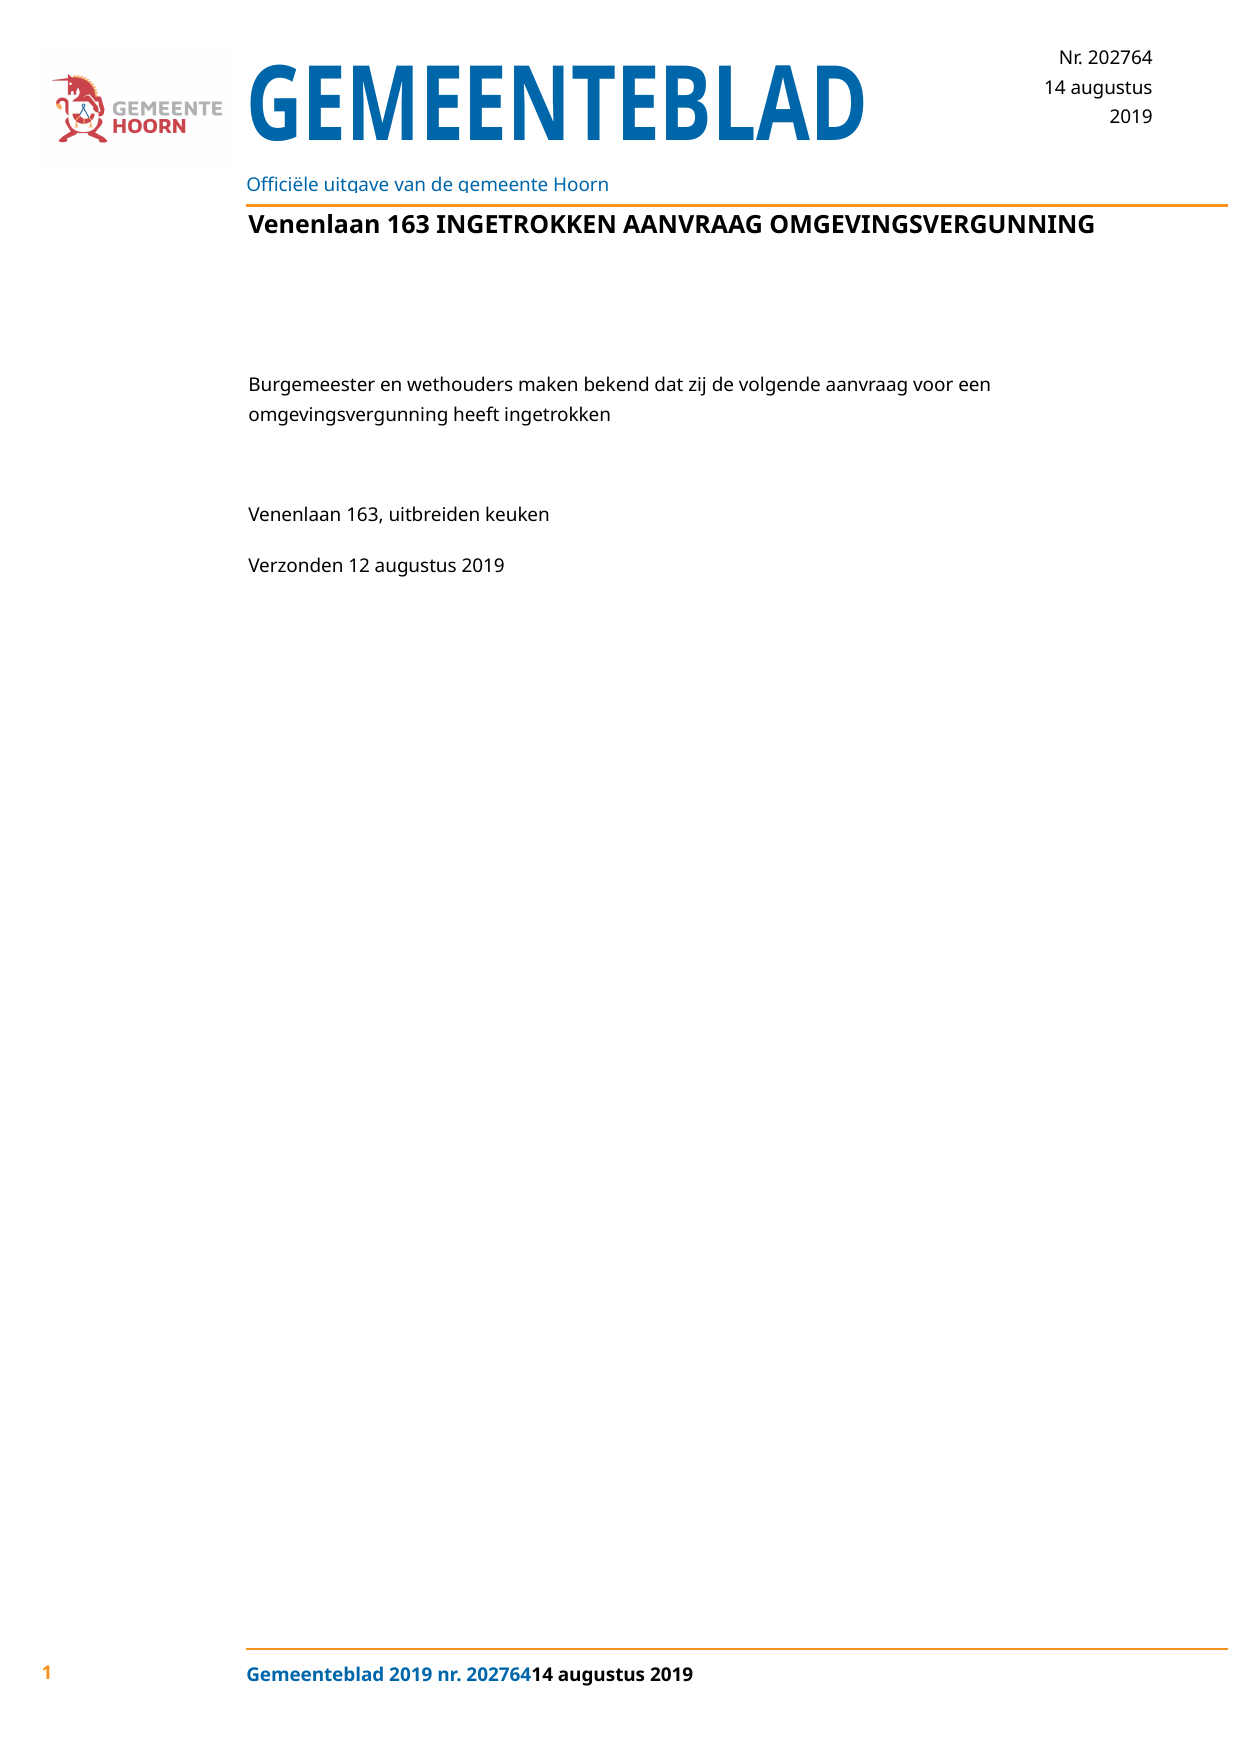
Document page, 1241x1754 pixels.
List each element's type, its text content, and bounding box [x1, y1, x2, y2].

text Burgemeester en wethouders maken bekend dat zij de volgende aanvraag voor een omgevingsvergunning heeft ingetrokken [248, 371, 1152, 426]
text Venenlaan 163, uitbreiden keuken [248, 502, 1152, 527]
text Verzonden 12 augustus 2019 [248, 552, 1152, 578]
text Venenlaan 163 INGETROKKEN AANVRAAG OMGEVINGSVERGUNNING [248, 207, 1152, 241]
picture [41, 47, 231, 172]
